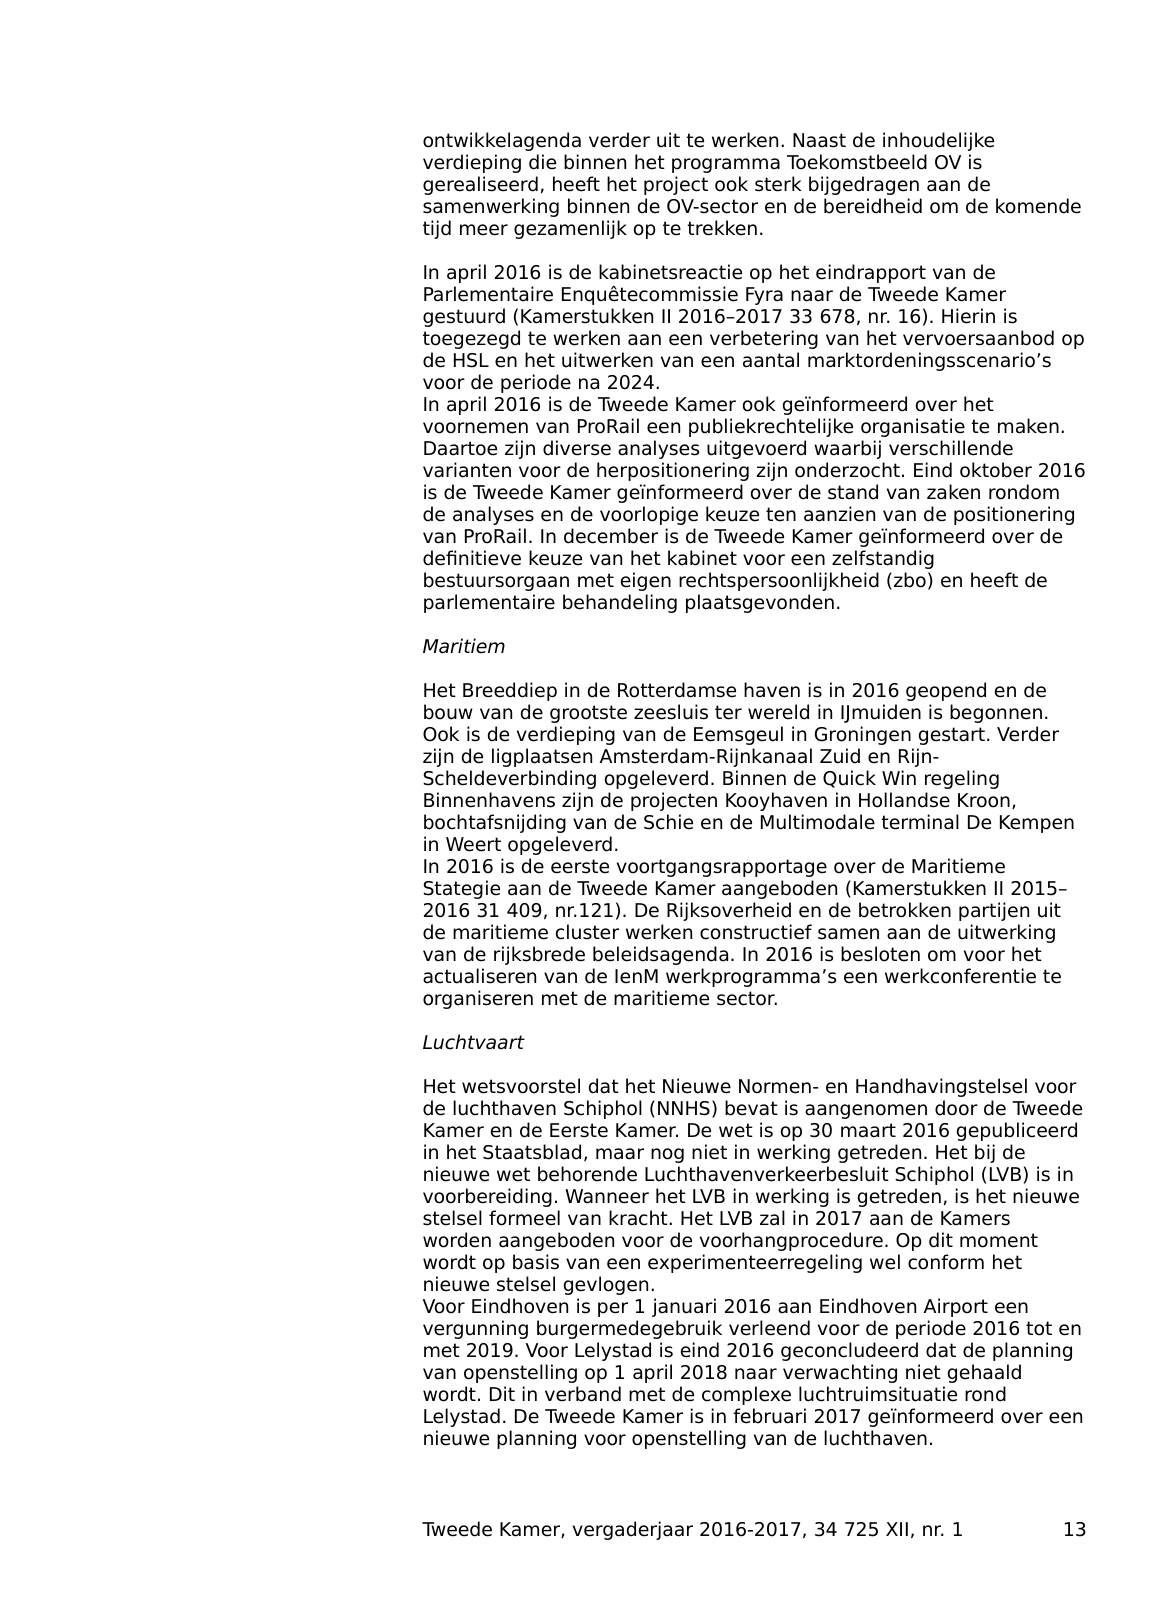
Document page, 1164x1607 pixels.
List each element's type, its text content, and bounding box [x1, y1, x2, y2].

subtitle Maritiem [422, 636, 1087, 658]
text In april 2016 is de kabinetsreactie op het eindrapport van de Parlementaire Enquêtecommissie Fyra naar de Tweede Kamer gestuurd (Kamerstukken II 2016–2017 33 678, nr. 16). Hierin is toegezegd te werken aan een verbetering van het vervoersaanbod op de HSL en het uitwerken van een aantal marktordeningsscenario’s voor de periode na 2024. [422, 262, 1087, 394]
subtitle Luchtvaart [422, 1032, 1087, 1054]
text Het Breeddiep in de Rotterdamse haven is in 2016 geopend en de bouw van de grootste zeesluis ter wereld in IJmuiden is begonnen. Ook is de verdieping van de Eemsgeul in Groningen gestart. Verder zijn de ligplaatsen Amsterdam-Rijnkanaal Zuid en Rijn-Scheldeverbinding opgeleverd. Binnen de Quick Win regeling Binnenhavens zijn de projecten Kooyhaven in Hollandse Kroon, bochtafsnijding van de Schie en de Multimodale terminal De Kempen in Weert opgeleverd. [422, 680, 1087, 856]
text Het wetsvoorstel dat het Nieuwe Normen- en Handhavingstelsel voor de luchthaven Schiphol (NNHS) bevat is aangenomen door de Tweede Kamer en de Eerste Kamer. De wet is op 30 maart 2016 gepubliceerd in het Staatsblad, maar nog niet in werking getreden. Het bij de nieuwe wet behorende Luchthavenverkeerbesluit Schiphol (LVB) is in voorbereiding. Wanneer het LVB in werking is getreden, is het nieuwe stelsel formeel van kracht. Het LVB zal in 2017 aan de Kamers worden aangeboden voor de voorhangprocedure. Op dit moment wordt op basis van een experimenteerregeling wel conform het nieuwe stelsel gevlogen. [422, 1076, 1087, 1296]
text ontwikkelagenda verder uit te werken. Naast de inhoudelijke verdieping die binnen het programma Toekomstbeeld OV is gerealiseerd, heeft het project ook sterk bijgedragen aan de samenwerking binnen de OV-sector en de bereidheid om de komende tijd meer gezamenlijk op te trekken. [422, 130, 1087, 240]
text Voor Eindhoven is per 1 januari 2016 aan Eindhoven Airport een vergunning burgermedegebruik verleend voor de periode 2016 tot en met 2019. Voor Lelystad is eind 2016 geconcludeerd dat de planning van openstelling op 1 april 2018 naar verwachting niet gehaald wordt. Dit in verband met de complexe luchtruimsituatie rond Lelystad. De Tweede Kamer is in februari 2017 geïnformeerd over een nieuwe planning voor openstelling van de luchthaven. [422, 1296, 1087, 1450]
text In 2016 is de eerste voortgangsrapportage over de Maritieme Stategie aan de Tweede Kamer aangeboden (Kamerstukken II 2015–2016 31 409, nr.121). De Rijksoverheid en de betrokken partijen uit de maritieme cluster werken constructief samen aan de uitwerking van de rijksbrede beleidsagenda. In 2016 is besloten om voor het actualiseren van de IenM werkprogramma’s een werkconferentie te organiseren met de maritieme sector. [422, 856, 1087, 1010]
text In april 2016 is de Tweede Kamer ook geïnformeerd over het voornemen van ProRail een publiekrechtelijke organisatie te maken. Daartoe zijn diverse analyses uitgevoerd waarbij verschillende varianten voor de herpositionering zijn onderzocht. Eind oktober 2016 is de Tweede Kamer geïnformeerd over de stand van zaken rondom de analyses en de voorlopige keuze ten aanzien van de positionering van ProRail. In december is de Tweede Kamer geïnformeerd over de definitieve keuze van het kabinet voor een zelfstandig bestuursorgaan met eigen rechtspersoonlijkheid (zbo) en heeft de parlementaire behandeling plaatsgevonden. [422, 394, 1087, 614]
